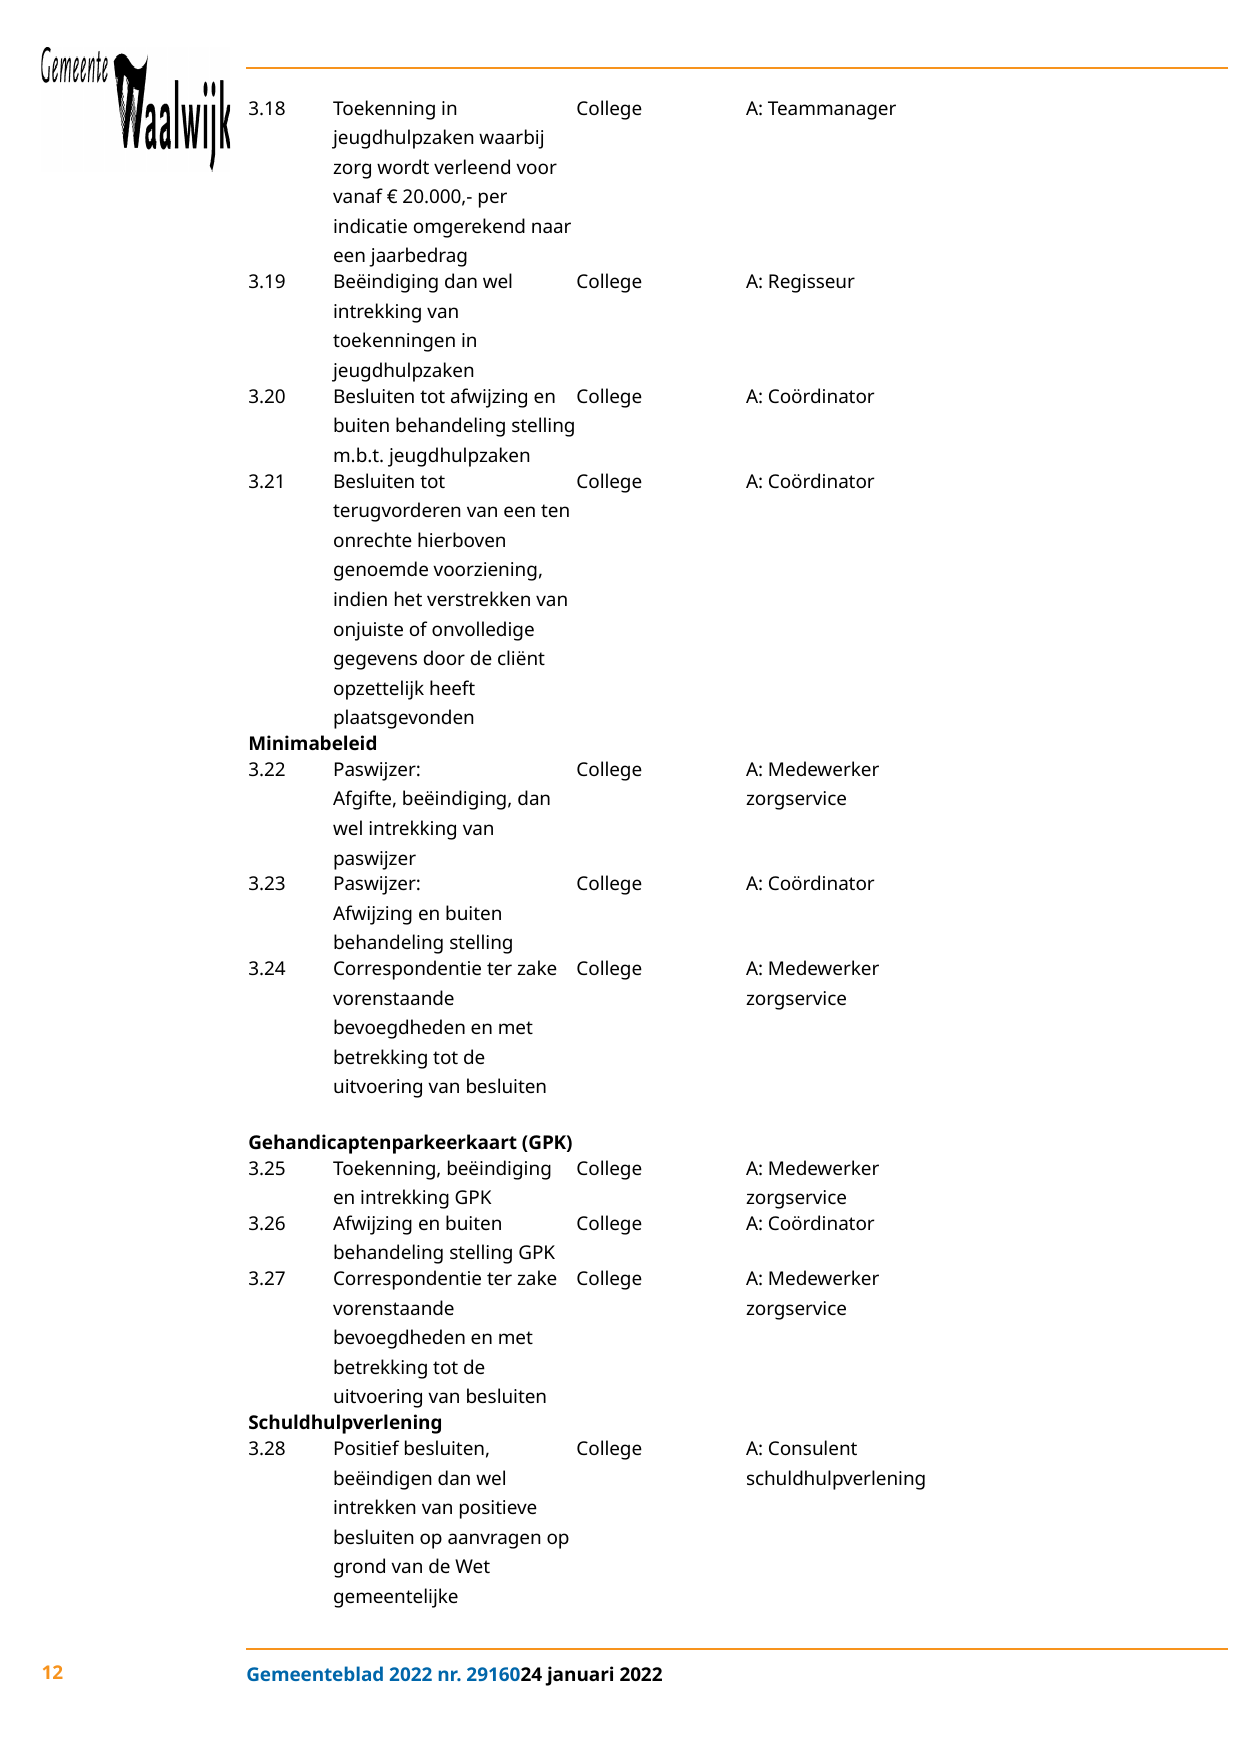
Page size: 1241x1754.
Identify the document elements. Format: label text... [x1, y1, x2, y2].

table_cell Correspondentie ter zake vorenstaande bevoegdheden en met betrekking tot de uitvoering van besluiten [333, 955, 576, 1129]
table_cell [945, 1435, 1067, 1609]
table_cell College [576, 269, 746, 383]
table_cell [945, 383, 1067, 468]
table_cell Correspondentie ter zake vorenstaande bevoegdheden en met betrekking tot de uitvoering van besluiten [333, 1265, 576, 1409]
table_cell 3.22 [248, 756, 333, 870]
table_cell College [576, 1265, 746, 1409]
table_cell [945, 870, 1067, 955]
table_cell College [576, 955, 746, 1129]
table_cell [945, 955, 1067, 1129]
table_cell College [576, 95, 746, 268]
table_cell A: Medewerker zorgservice [746, 756, 945, 870]
table_cell 3.26 [248, 1210, 333, 1265]
table_cell 3.24 [248, 955, 333, 1129]
table_cell 3.28 [248, 1435, 333, 1609]
table_cell A: Coördinator [746, 870, 945, 955]
table_cell A: Coördinator [746, 1210, 945, 1265]
table_cell A: Medewerker zorgservice [746, 1265, 945, 1409]
table_cell College [576, 1210, 746, 1265]
picture [41, 47, 231, 172]
table_cell College [576, 1155, 746, 1210]
table_cell [945, 756, 1067, 870]
table_cell A: Coördinator [746, 468, 945, 730]
table_cell Paswijzer: Afwijzing en buiten behandeling stelling [333, 870, 576, 955]
table_cell College [576, 756, 746, 870]
table_cell A: Medewerker zorgservice [746, 1155, 945, 1210]
table_cell Besluiten tot afwijzing en buiten behandeling stelling m.b.t. jeugdhulpzaken [333, 383, 576, 468]
table_cell 3.18 [248, 95, 333, 268]
table_cell Toekenning, beëindiging en intrekking GPK [333, 1155, 576, 1210]
table_cell College [576, 1435, 746, 1609]
table_cell A: Medewerker zorgservice [746, 955, 945, 1129]
table_cell A: Consulent schuldhulpverlening [746, 1435, 945, 1609]
table_cell A: Teammanager [746, 95, 945, 268]
table_cell 3.27 [248, 1265, 333, 1409]
table_cell 3.20 [248, 383, 333, 468]
table_cell Paswijzer: Afgifte, beëindiging, dan wel intrekking van paswijzer [333, 756, 576, 870]
table_cell College [576, 870, 746, 955]
table_cell [945, 1210, 1067, 1265]
table_cell [945, 269, 1067, 383]
table_cell Afwijzing en buiten behandeling stelling GPK [333, 1210, 576, 1265]
table_cell Minimabeleid [248, 730, 1067, 756]
table_cell A: Regisseur [746, 269, 945, 383]
table_cell 3.21 [248, 468, 333, 730]
table_cell [945, 1265, 1067, 1409]
table_cell Beëindiging dan wel intrekking van toekenningen in jeugdhulpzaken [333, 269, 576, 383]
table_cell A: Coördinator [746, 383, 945, 468]
table_cell Schuldhulpverlening [248, 1409, 1067, 1435]
table_cell College [576, 468, 746, 730]
table_cell Besluiten tot terugvorderen van een ten onrechte hierboven genoemde voorziening, indien het verstrekken van onjuiste of onvolledige gegevens door de cliënt opzettelijk heeft plaatsgevonden [333, 468, 576, 730]
table_cell [945, 1155, 1067, 1210]
table_cell Positief besluiten, beëindigen dan wel intrekken van positieve besluiten op aanvragen op grond van de Wet gemeentelijke [333, 1435, 576, 1609]
table_cell 3.19 [248, 269, 333, 383]
table_cell [945, 468, 1067, 730]
table_cell 3.23 [248, 870, 333, 955]
table_cell College [576, 383, 746, 468]
table_cell 3.25 [248, 1155, 333, 1210]
table_cell Gehandicaptenparkeerkaart (GPK) [248, 1129, 1067, 1155]
table_cell Toekenning in jeugdhulpzaken waarbij zorg wordt verleend voor vanaf € 20.000,- per indicatie omgerekend naar een jaarbedrag [333, 95, 576, 268]
table_cell [945, 95, 1067, 268]
